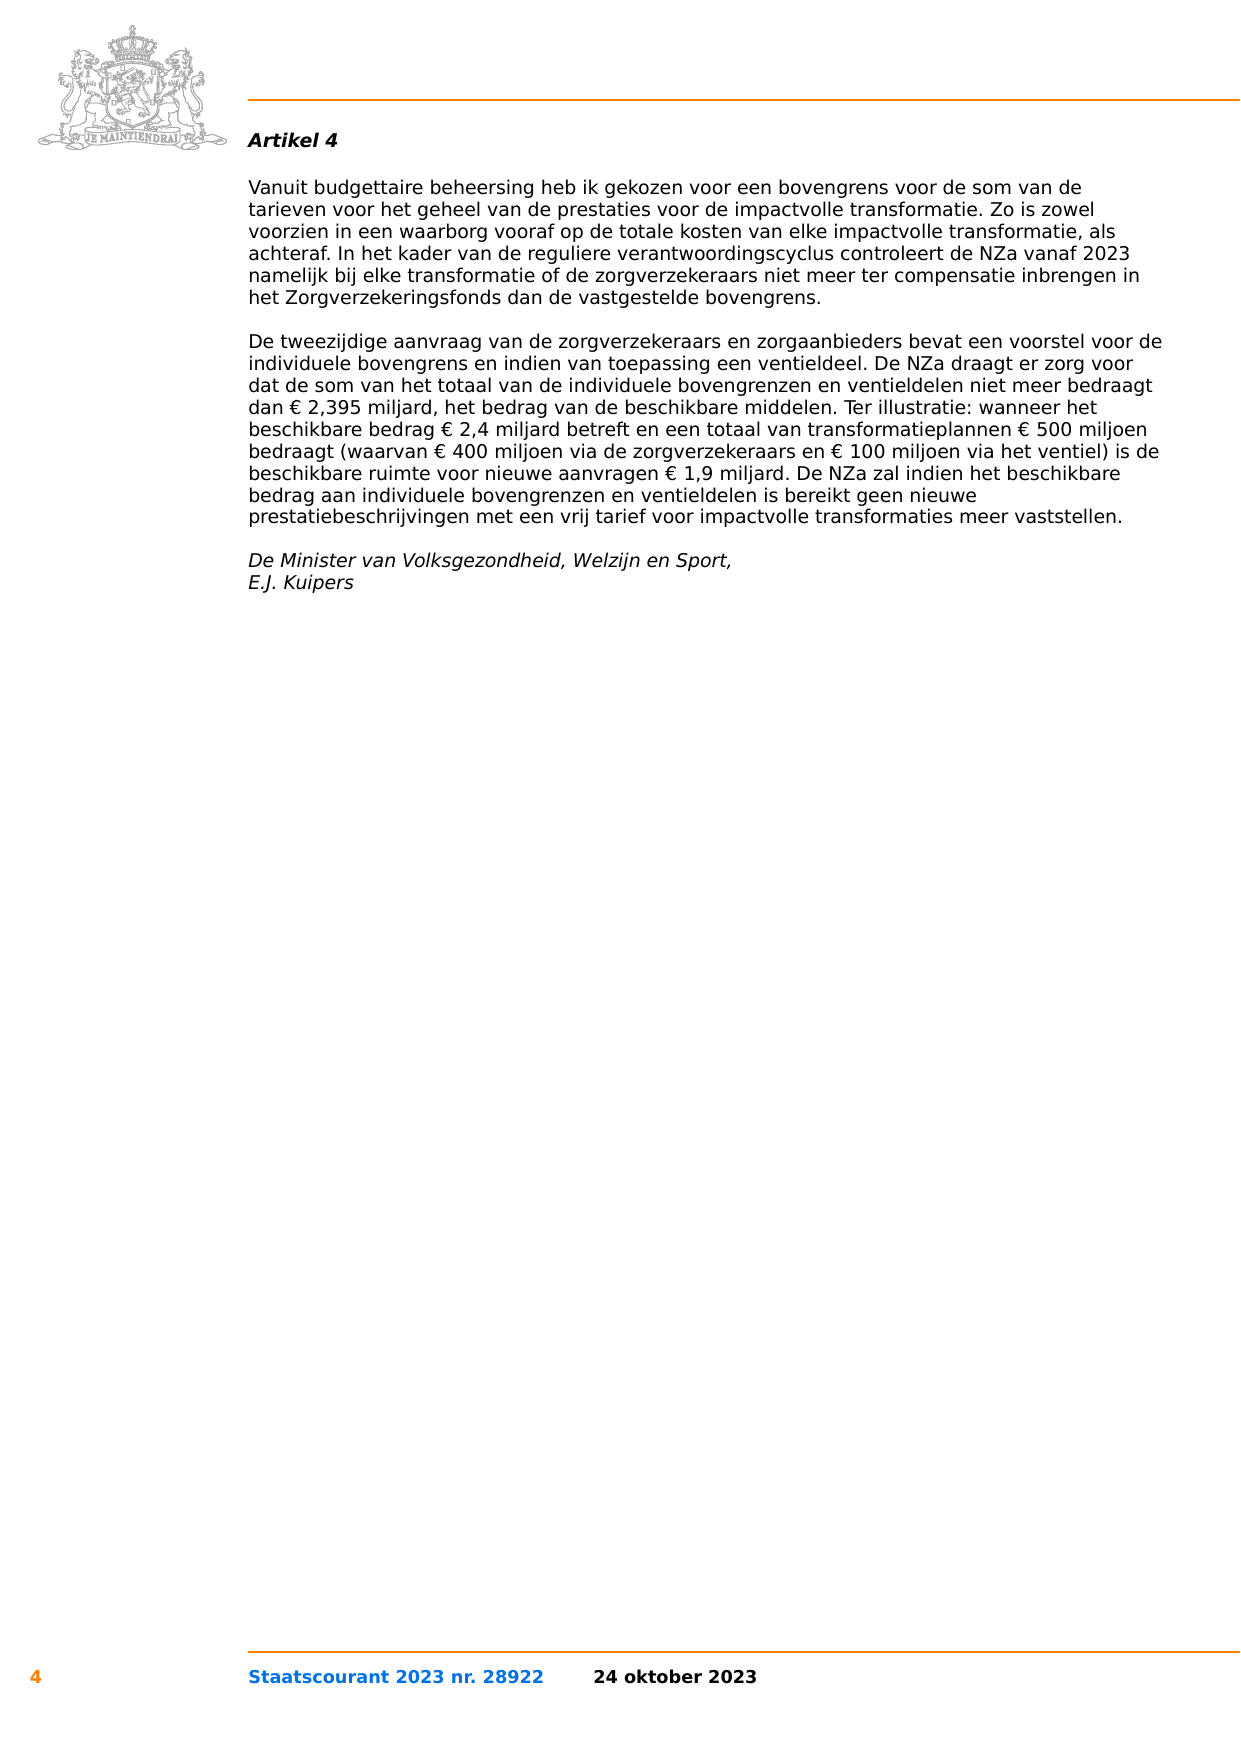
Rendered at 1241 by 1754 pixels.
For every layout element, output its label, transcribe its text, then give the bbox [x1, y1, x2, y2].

text Vanuit budgettaire beheersing heb ik gekozen voor een bovengrens voor de som van de tarieven voor het geheel van de prestaties voor de impactvolle transformatie. Zo is zowel voorzien in een waarborg vooraf op de totale kosten van elke impactvolle transformatie, als achteraf. In het kader van de reguliere verantwoordingscyclus controleert de NZa vanaf 2023 namelijk bij elke transformatie of de zorgverzekeraars niet meer ter compensatie inbrengen in het Zorgverzekeringsfonds dan de vastgestelde bovengrens. [248, 177, 1163, 309]
text De tweezijdige aanvraag van de zorgverzekeraars en zorgaanbieders bevat een voorstel voor de individuele bovengrens en indien van toepassing een ventieldeel. De NZa draagt er zorg voor dat de som van het totaal van de individuele bovengrenzen en ventieldelen niet meer bedraagt dan € 2,395 miljard, het bedrag van de beschikbare middelen. Ter illustratie: wanneer het beschikbare bedrag € 2,4 miljard betreft en een totaal van transformatieplannen € 500 miljoen bedraagt (waarvan € 400 miljoen via de zorgverzekeraars en € 100 miljoen via het ventiel) is de beschikbare ruimte voor nieuwe aanvragen € 1,9 miljard. De NZa zal indien het beschikbare bedrag aan individuele bovengrenzen en ventieldelen is bereikt geen nieuwe prestatiebeschrijvingen met een vrij tarief voor impactvolle transformaties meer vaststellen. [248, 331, 1163, 528]
picture [38, 25, 227, 150]
text De Minister van Volksgezondheid, Welzijn en Sport, E.J. Kuipers [248, 550, 1163, 594]
subtitle Artikel 4 [248, 130, 1163, 152]
